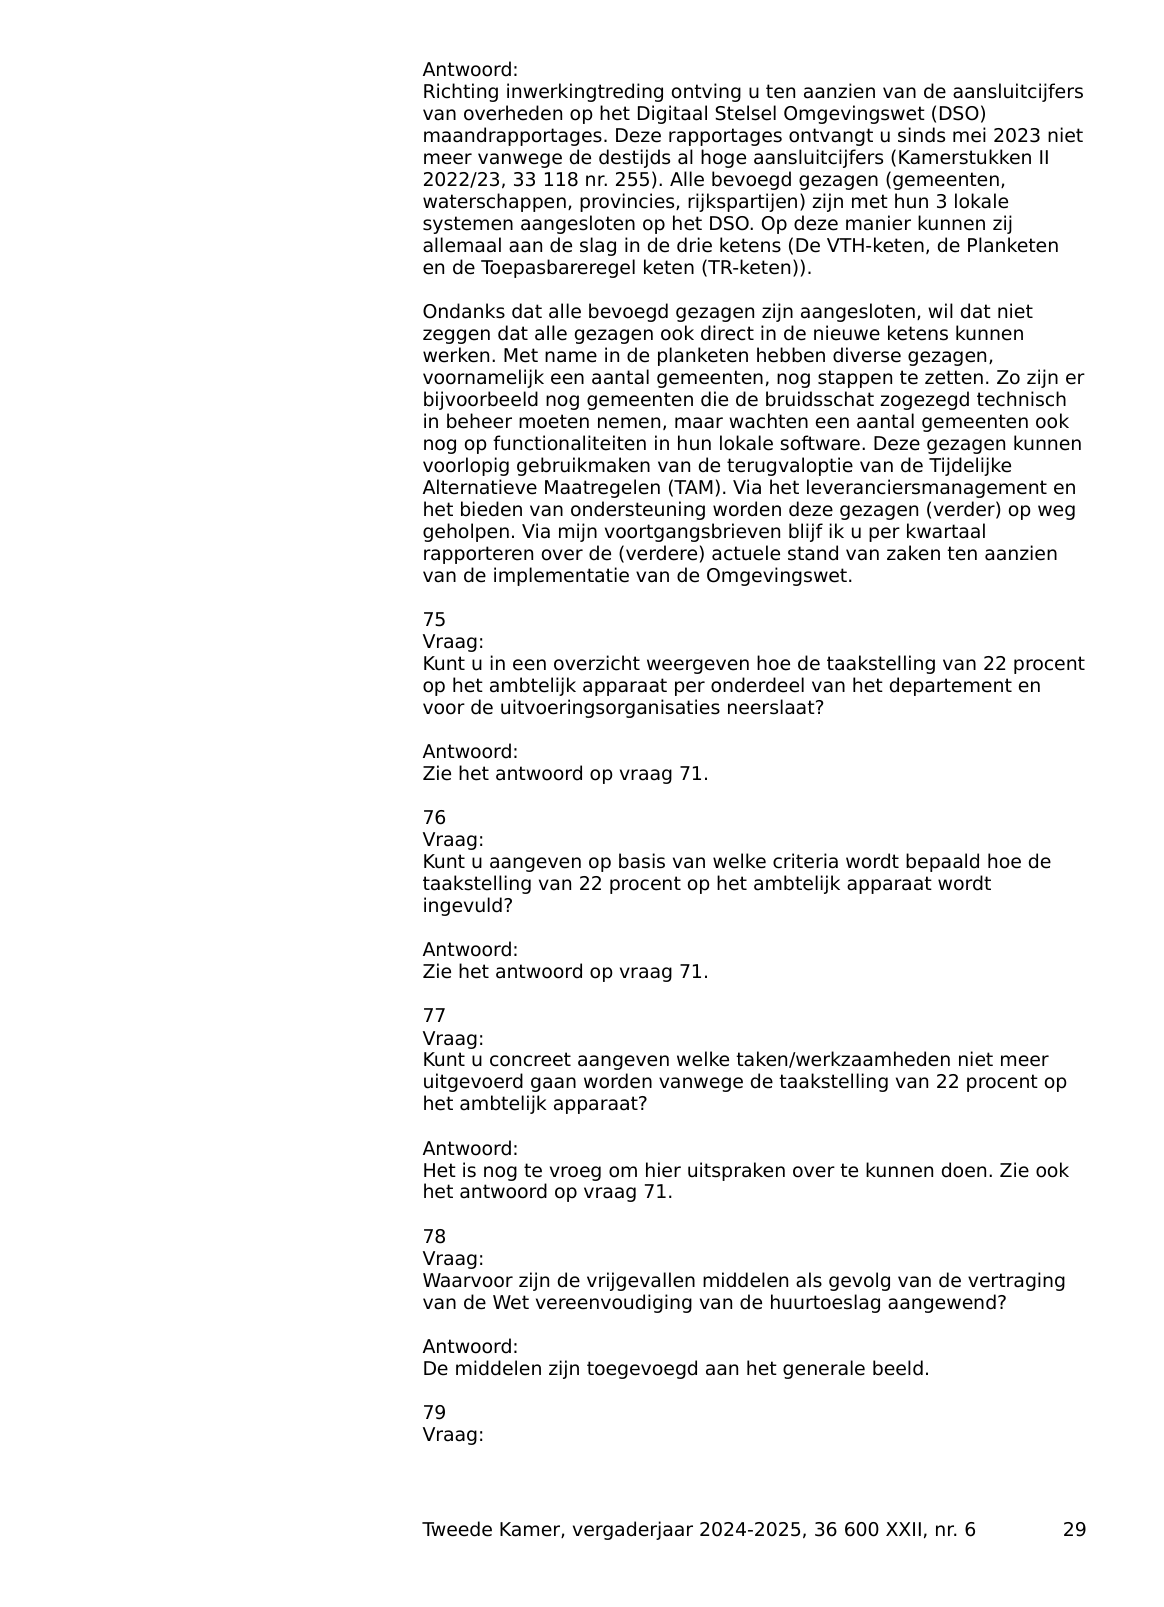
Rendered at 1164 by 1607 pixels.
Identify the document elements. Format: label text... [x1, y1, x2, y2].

text Richting inwerkingtreding ontving u ten aanzien van de aansluitcijfers van overheden op het Digitaal Stelsel Omgevingswet (DSO) maandrapportages. Deze rapportages ontvangt u sinds mei 2023 niet meer vanwege de destijds al hoge aansluitcijfers (Kamerstukken II 2022/23, 33 118 nr. 255). Alle bevoegd gezagen (gemeenten, waterschappen, provincies, rijkspartijen) zijn met hun 3 lokale systemen aangesloten op het DSO. Op deze manier kunnen zij allemaal aan de slag in de drie ketens (De VTH-keten, de Planketen en de Toepasbareregel keten (TR-keten)). [422, 81, 1087, 279]
text Waarvoor zijn de vrijgevallen middelen als gevolg van de vertraging van de Wet vereenvoudiging van de huurtoeslag aangewend? [422, 1269, 1087, 1313]
text Antwoord: [422, 1137, 1087, 1159]
text Kunt u concreet aangeven welke taken/werkzaamheden niet meer uitgevoerd gaan worden vanwege de taakstelling van 22 procent op het ambtelijk apparaat? [422, 1049, 1087, 1115]
text 77 [422, 1005, 1087, 1027]
text Antwoord: [422, 1336, 1087, 1358]
text Antwoord: [422, 59, 1087, 81]
text Kunt u in een overzicht weergeven hoe de taakstelling van 22 procent op het ambtelijk apparaat per onderdeel van het departement en voor de uitvoeringsorganisaties neerslaat? [422, 653, 1087, 719]
text Vraag: [422, 1424, 1087, 1446]
text 76 [422, 807, 1087, 829]
text Vraag: [422, 829, 1087, 851]
text 75 [422, 609, 1087, 631]
text De middelen zijn toegevoegd aan het generale beeld. [422, 1358, 1087, 1380]
text Antwoord: [422, 741, 1087, 763]
text Het is nog te vroeg om hier uitspraken over te kunnen doen. Zie ook het antwoord op vraag 71. [422, 1159, 1087, 1203]
text Vraag: [422, 631, 1087, 653]
text 79 [422, 1402, 1087, 1424]
text Antwoord: [422, 939, 1087, 961]
text Ondanks dat alle bevoegd gezagen zijn aangesloten, wil dat niet zeggen dat alle gezagen ook direct in de nieuwe ketens kunnen werken. Met name in de planketen hebben diverse gezagen, voornamelijk een aantal gemeenten, nog stappen te zetten. Zo zijn er bijvoorbeeld nog gemeenten die de bruidsschat zogezegd technisch in beheer moeten nemen, maar wachten een aantal gemeenten ook nog op functionaliteiten in hun lokale software. Deze gezagen kunnen voorlopig gebruikmaken van de terugvaloptie van de Tijdelijke Alternatieve Maatregelen (TAM). Via het leveranciersmanagement en het bieden van ondersteuning worden deze gezagen (verder) op weg geholpen. Via mijn voortgangsbrieven blijf ik u per kwartaal rapporteren over de (verdere) actuele stand van zaken ten aanzien van de implementatie van de Omgevingswet. [422, 301, 1087, 587]
text Zie het antwoord op vraag 71. [422, 763, 1087, 785]
text Vraag: [422, 1248, 1087, 1269]
text Zie het antwoord op vraag 71. [422, 961, 1087, 983]
text Vraag: [422, 1027, 1087, 1049]
text 78 [422, 1226, 1087, 1248]
text Kunt u aangeven op basis van welke criteria wordt bepaald hoe de taakstelling van 22 procent op het ambtelijk apparaat wordt ingevuld? [422, 851, 1087, 917]
